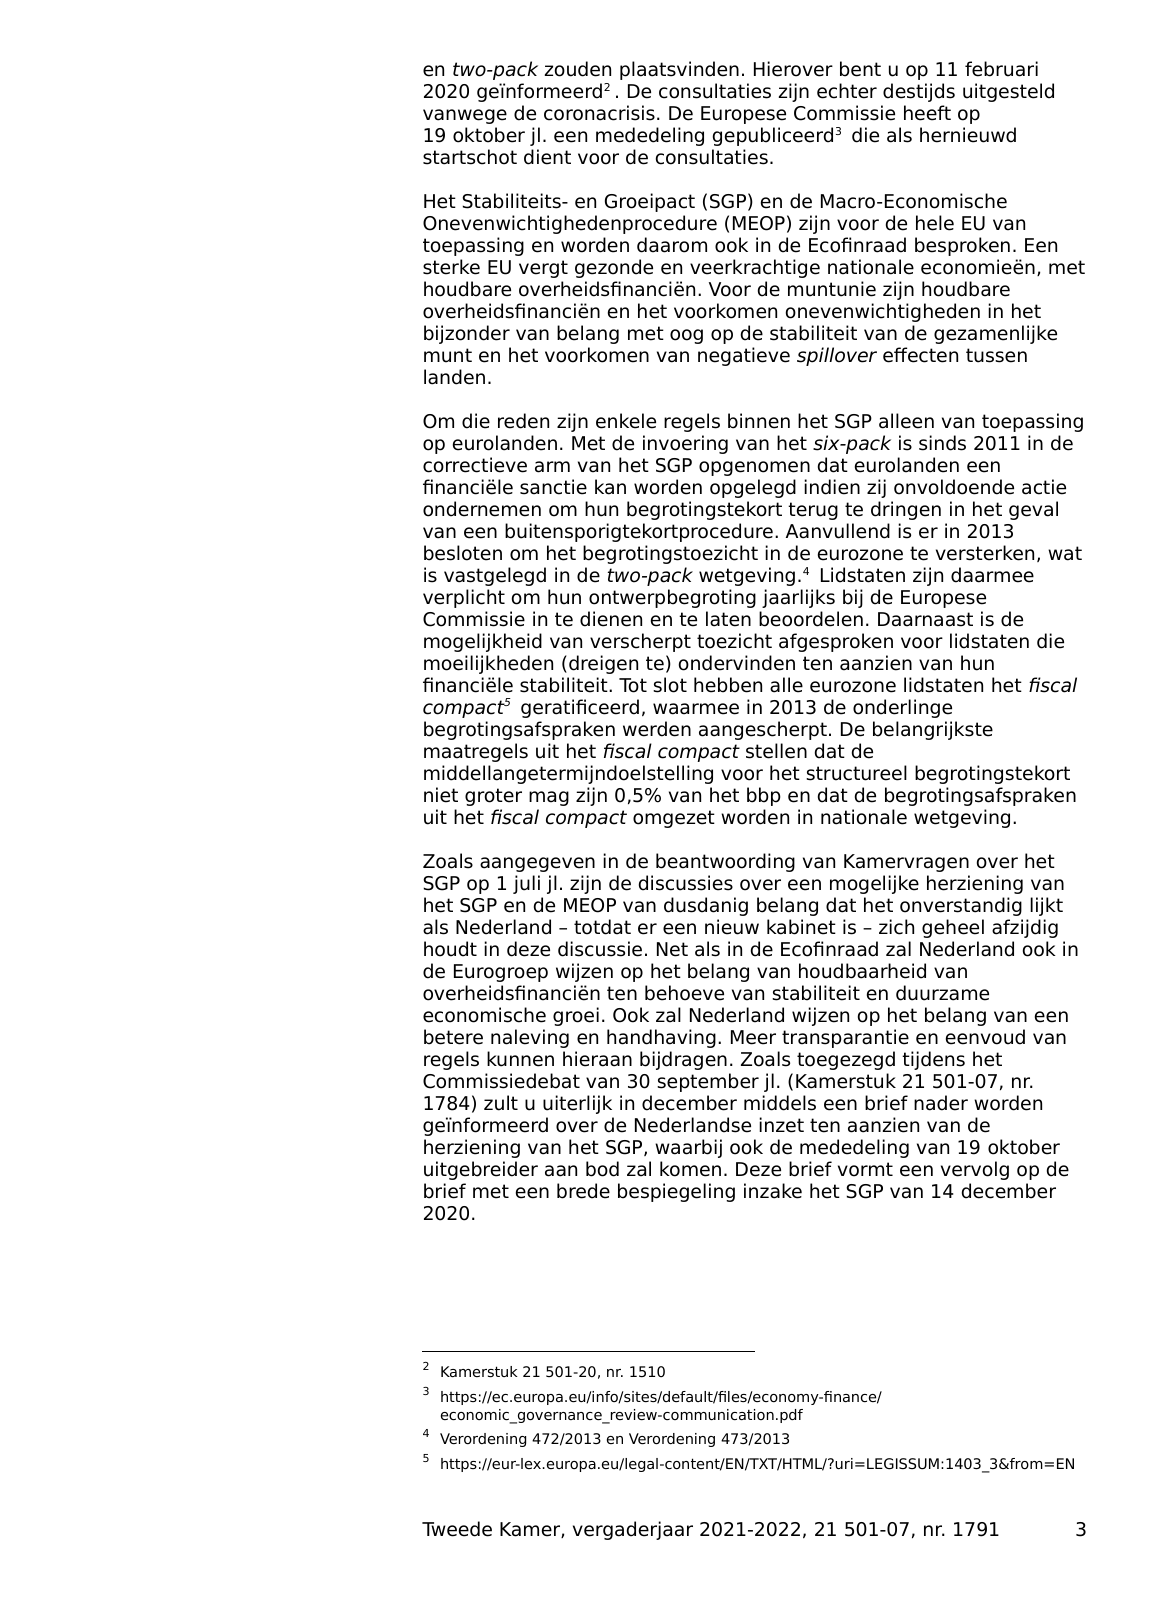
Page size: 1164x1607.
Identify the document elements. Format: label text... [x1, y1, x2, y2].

text en two-pack zouden plaatsvinden. Hierover bent u op 11 februari 2020 geïnformeerd. De consultaties zijn echter destijds uitgesteld vanwege de coronacrisis. De Europese Commissie heeft op 19 oktober jl. een mededeling gepubliceerd die als hernieuwd startschot dient voor de consultaties. [422, 59, 1087, 169]
text https://ec.europa.eu/info/sites/default/files/economy-finance/economic_governance_review-communication.pdf [422, 1385, 1087, 1424]
text https://eur-lex.europa.eu/legal-content/EN/TXT/HTML/?uri=LEGISSUM:1403_3&from=EN [422, 1452, 1087, 1474]
text Kamerstuk 21 501-20, nr. 1510 [422, 1360, 1087, 1382]
text Het Stabiliteits- en Groeipact (SGP) en de Macro-Economische Onevenwichtighedenprocedure (MEOP) zijn voor de hele EU van toepassing en worden daarom ook in de Ecofinraad besproken. Een sterke EU vergt gezonde en veerkrachtige nationale economieën, met houdbare overheidsfinanciën. Voor de muntunie zijn houdbare overheidsfinanciën en het voorkomen onevenwichtigheden in het bijzonder van belang met oog op de stabiliteit van de gezamenlijke munt en het voorkomen van negatieve spillover effecten tussen landen. [422, 191, 1087, 389]
text Zoals aangegeven in de beantwoording van Kamervragen over het SGP op 1 juli jl. zijn de discussies over een mogelijke herziening van het SGP en de MEOP van dusdanig belang dat het onverstandig lijkt als Nederland – totdat er een nieuw kabinet is – zich geheel afzijdig houdt in deze discussie. Net als in de Ecofinraad zal Nederland ook in de Eurogroep wijzen op het belang van houdbaarheid van overheidsfinanciën ten behoeve van stabiliteit en duurzame economische groei. Ook zal Nederland wijzen op het belang van een betere naleving en handhaving. Meer transparantie en eenvoud van regels kunnen hieraan bijdragen. Zoals toegezegd tijdens het Commissiedebat van 30 september jl. (Kamerstuk 21 501-07, nr. 1784) zult u uiterlijk in december middels een brief nader worden geïnformeerd over de Nederlandse inzet ten aanzien van de herziening van het SGP, waarbij ook de mededeling van 19 oktober uitgebreider aan bod zal komen. Deze brief vormt een vervolg op de brief met een brede bespiegeling inzake het SGP van 14 december 2020. [422, 851, 1087, 1224]
text Om die reden zijn enkele regels binnen het SGP alleen van toepassing op eurolanden. Met de invoering van het six-pack is sinds 2011 in de correctieve arm van het SGP opgenomen dat eurolanden een financiële sanctie kan worden opgelegd indien zij onvoldoende actie ondernemen om hun begrotingstekort terug te dringen in het geval van een buitensporigtekortprocedure. Aanvullend is er in 2013 besloten om het begrotingstoezicht in de eurozone te versterken, wat is vastgelegd in de two-pack wetgeving. Lidstaten zijn daarmee verplicht om hun ontwerpbegroting jaarlijks bij de Europese Commissie in te dienen en te laten beoordelen. Daarnaast is de mogelijkheid van verscherpt toezicht afgesproken voor lidstaten die moeilijkheden (dreigen te) ondervinden ten aanzien van hun financiële stabiliteit. Tot slot hebben alle eurozone lidstaten het fiscal compact geratificeerd, waarmee in 2013 de onderlinge begrotingsafspraken werden aangescherpt. De belangrijkste maatregels uit het fiscal compact stellen dat de middellangetermijndoelstelling voor het structureel begrotingstekort niet groter mag zijn 0,5% van het bbp en dat de begrotingsafspraken uit het fiscal compact omgezet worden in nationale wetgeving. [422, 411, 1087, 829]
text Verordening 472/2013 en Verordening 473/2013 [422, 1427, 1087, 1449]
